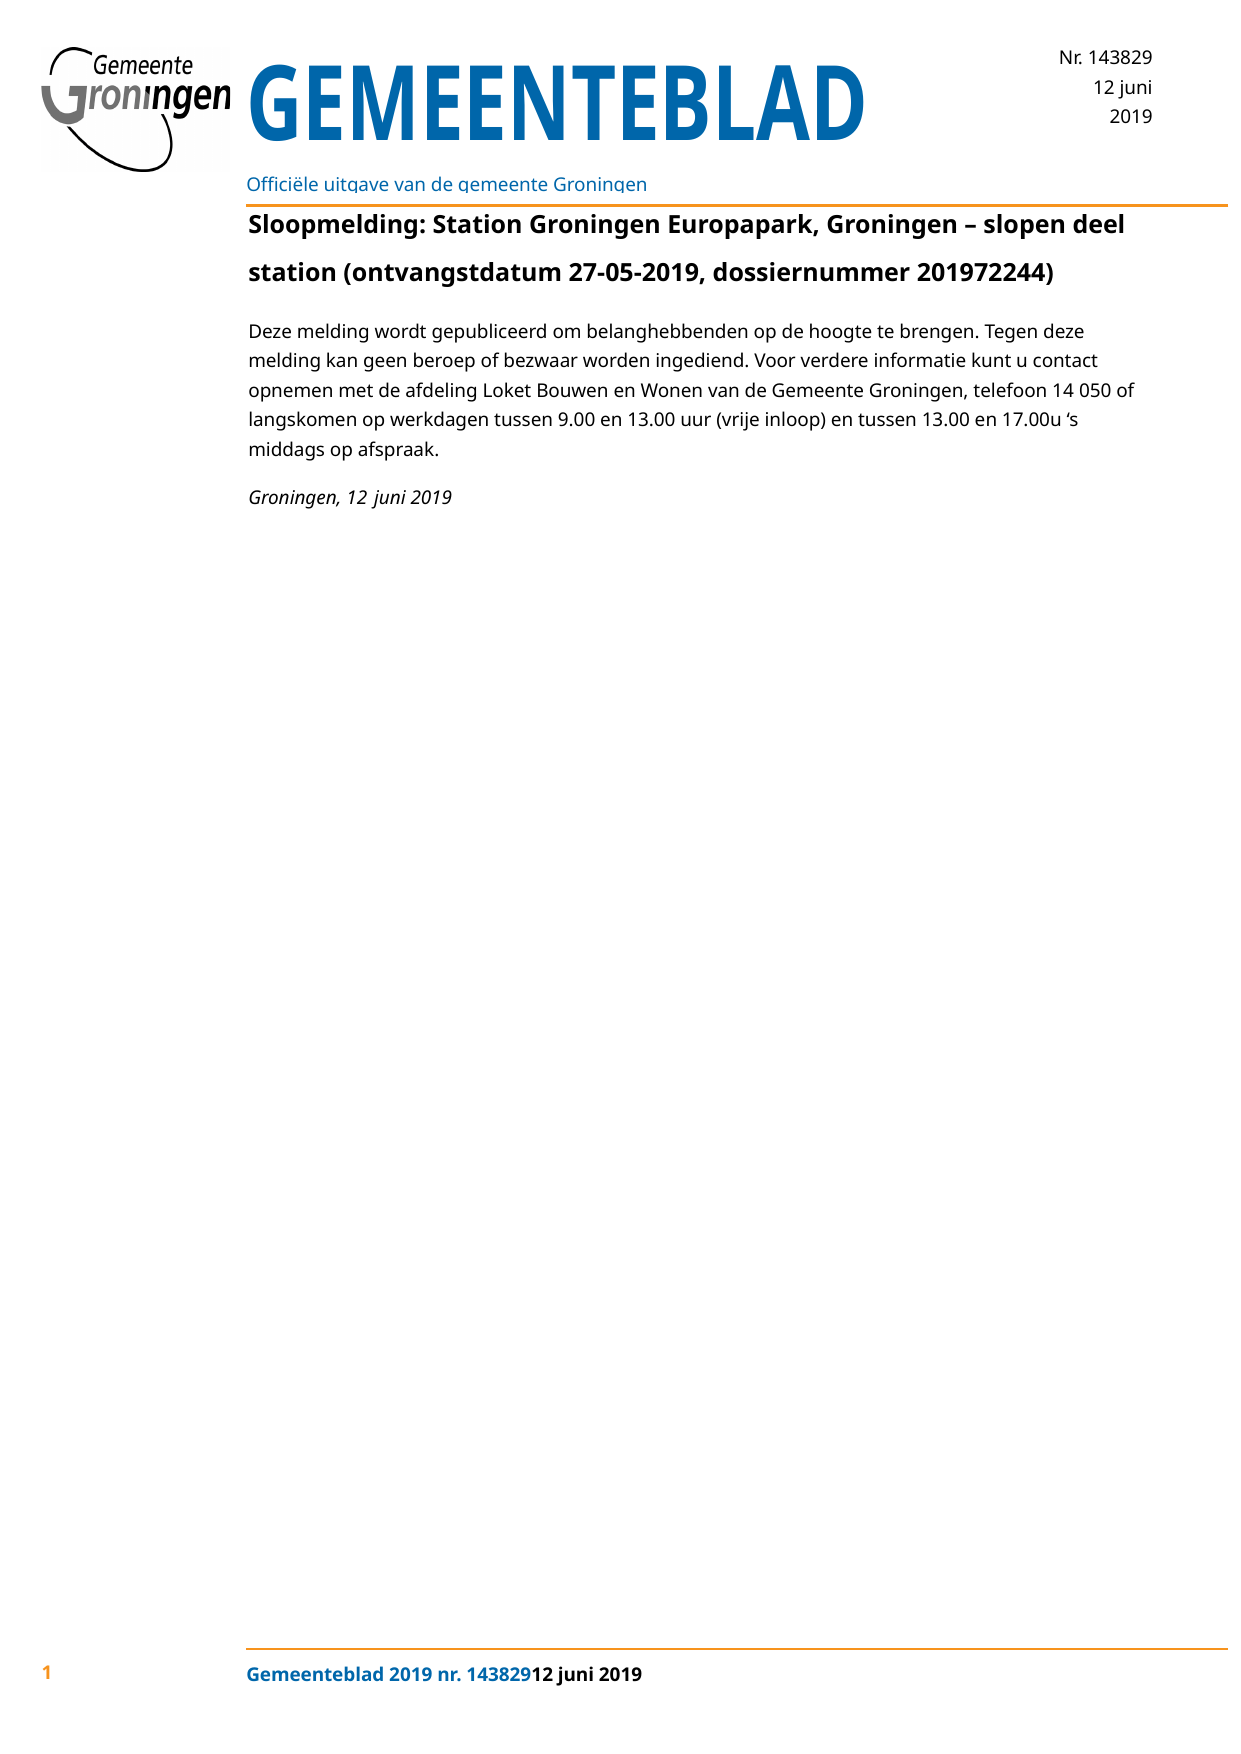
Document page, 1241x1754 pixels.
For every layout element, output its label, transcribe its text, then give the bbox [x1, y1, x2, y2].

picture [41, 47, 231, 172]
text Groningen, 12 juni 2019 [248, 484, 1152, 510]
text Deze melding wordt gepubliceerd om belanghebbenden op de hoogte te brengen. Tegen deze melding kan geen beroep of bezwaar worden ingediend. Voor verdere informatie kunt u contact opnemen met de afdeling Loket Bouwen en Wonen van de Gemeente Groningen, telefoon 14 050 of langskomen op werkdagen tussen 9.00 en 13.00 uur (vrije inloop) en tussen 13.00 en 17.00u ‘s middags op afspraak. [248, 318, 1152, 462]
text Sloopmelding: Station Groningen Europapark, Groningen – slopen deel station (ontvangstdatum 27-05-2019, dossiernummer 201972244) [248, 207, 1152, 288]
